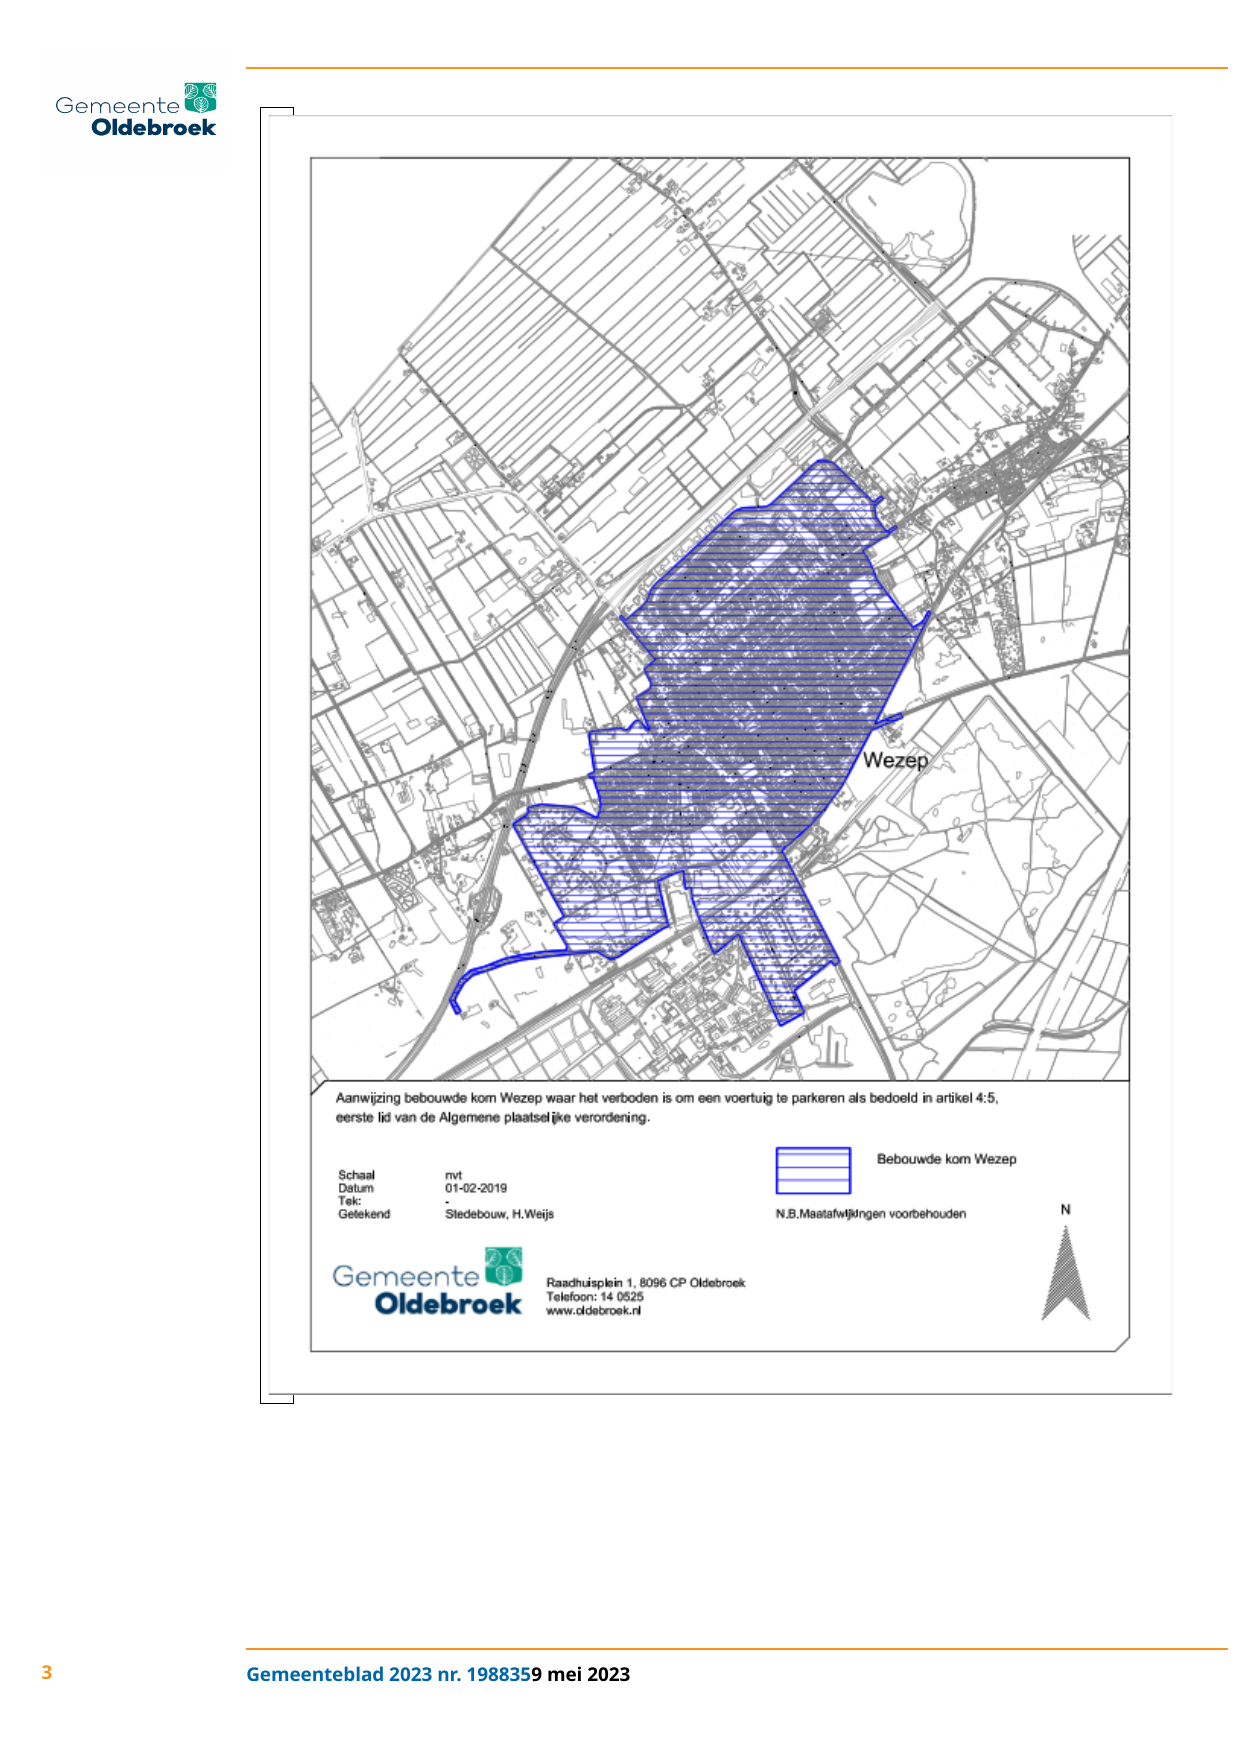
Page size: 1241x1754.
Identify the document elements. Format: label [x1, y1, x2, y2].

picture [268, 115, 1173, 1395]
picture [41, 47, 231, 172]
